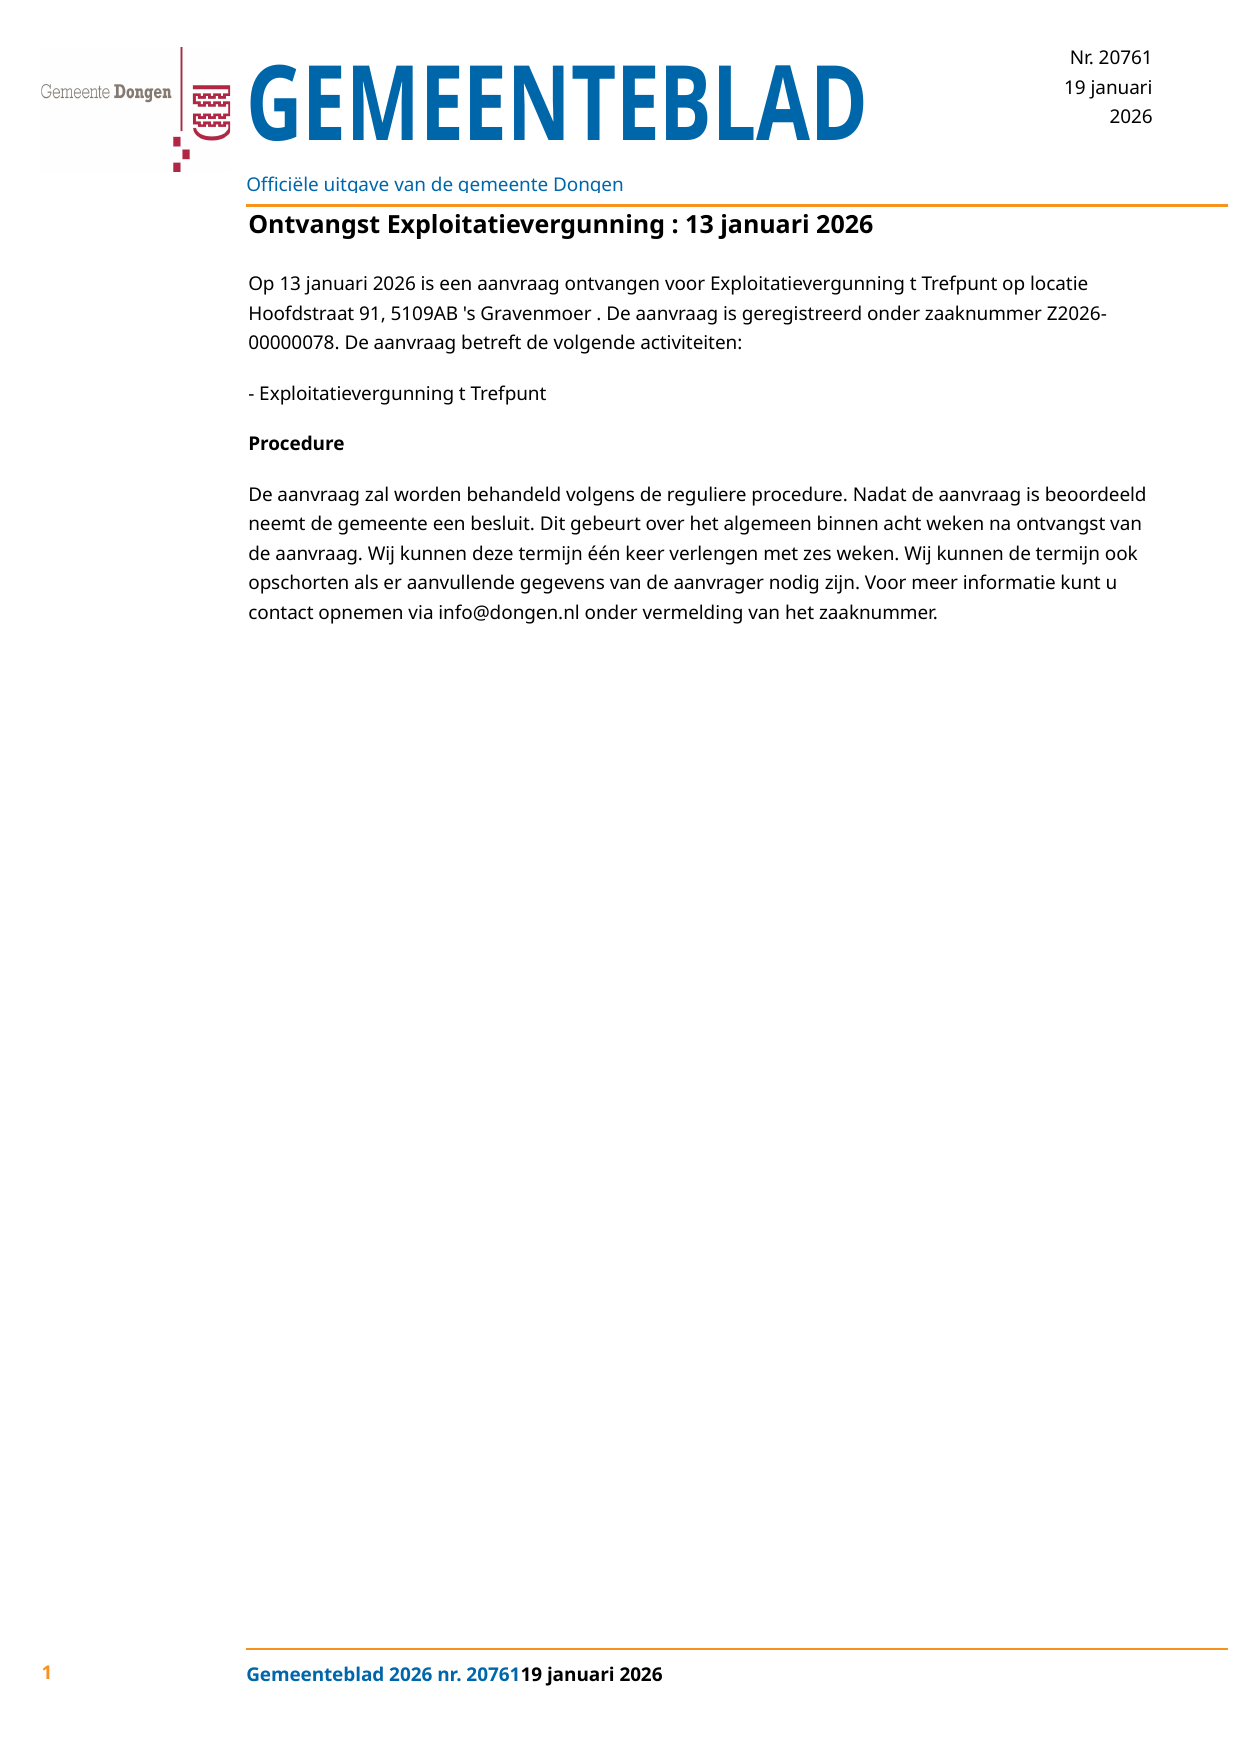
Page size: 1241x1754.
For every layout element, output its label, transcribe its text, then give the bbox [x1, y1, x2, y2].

text Op 13 januari 2026 is een aanvraag ontvangen voor Exploitatievergunning t Trefpunt op locatie Hoofdstraat 91, 5109AB 's Gravenmoer . De aanvraag is geregistreerd onder zaaknummer Z2026-00000078. De aanvraag betreft de volgende activiteiten: [248, 270, 1152, 355]
text Ontvangst Exploitatievergunning : 13 januari 2026 [248, 207, 1152, 241]
text Procedure [248, 430, 1152, 456]
picture [41, 47, 231, 172]
text - Exploitatievergunning t Trefpunt [248, 380, 1152, 406]
text De aanvraag zal worden behandeld volgens de reguliere procedure. Nadat de aanvraag is beoordeeld neemt de gemeente een besluit. Dit gebeurt over het algemeen binnen acht weken na ontvangst van de aanvraag. Wij kunnen deze termijn één keer verlengen met zes weken. Wij kunnen de termijn ook opschorten als er aanvullende gegevens van de aanvrager nodig zijn. Voor meer informatie kunt u contact opnemen via info@dongen.nl onder vermelding van het zaaknummer. [248, 481, 1152, 625]
